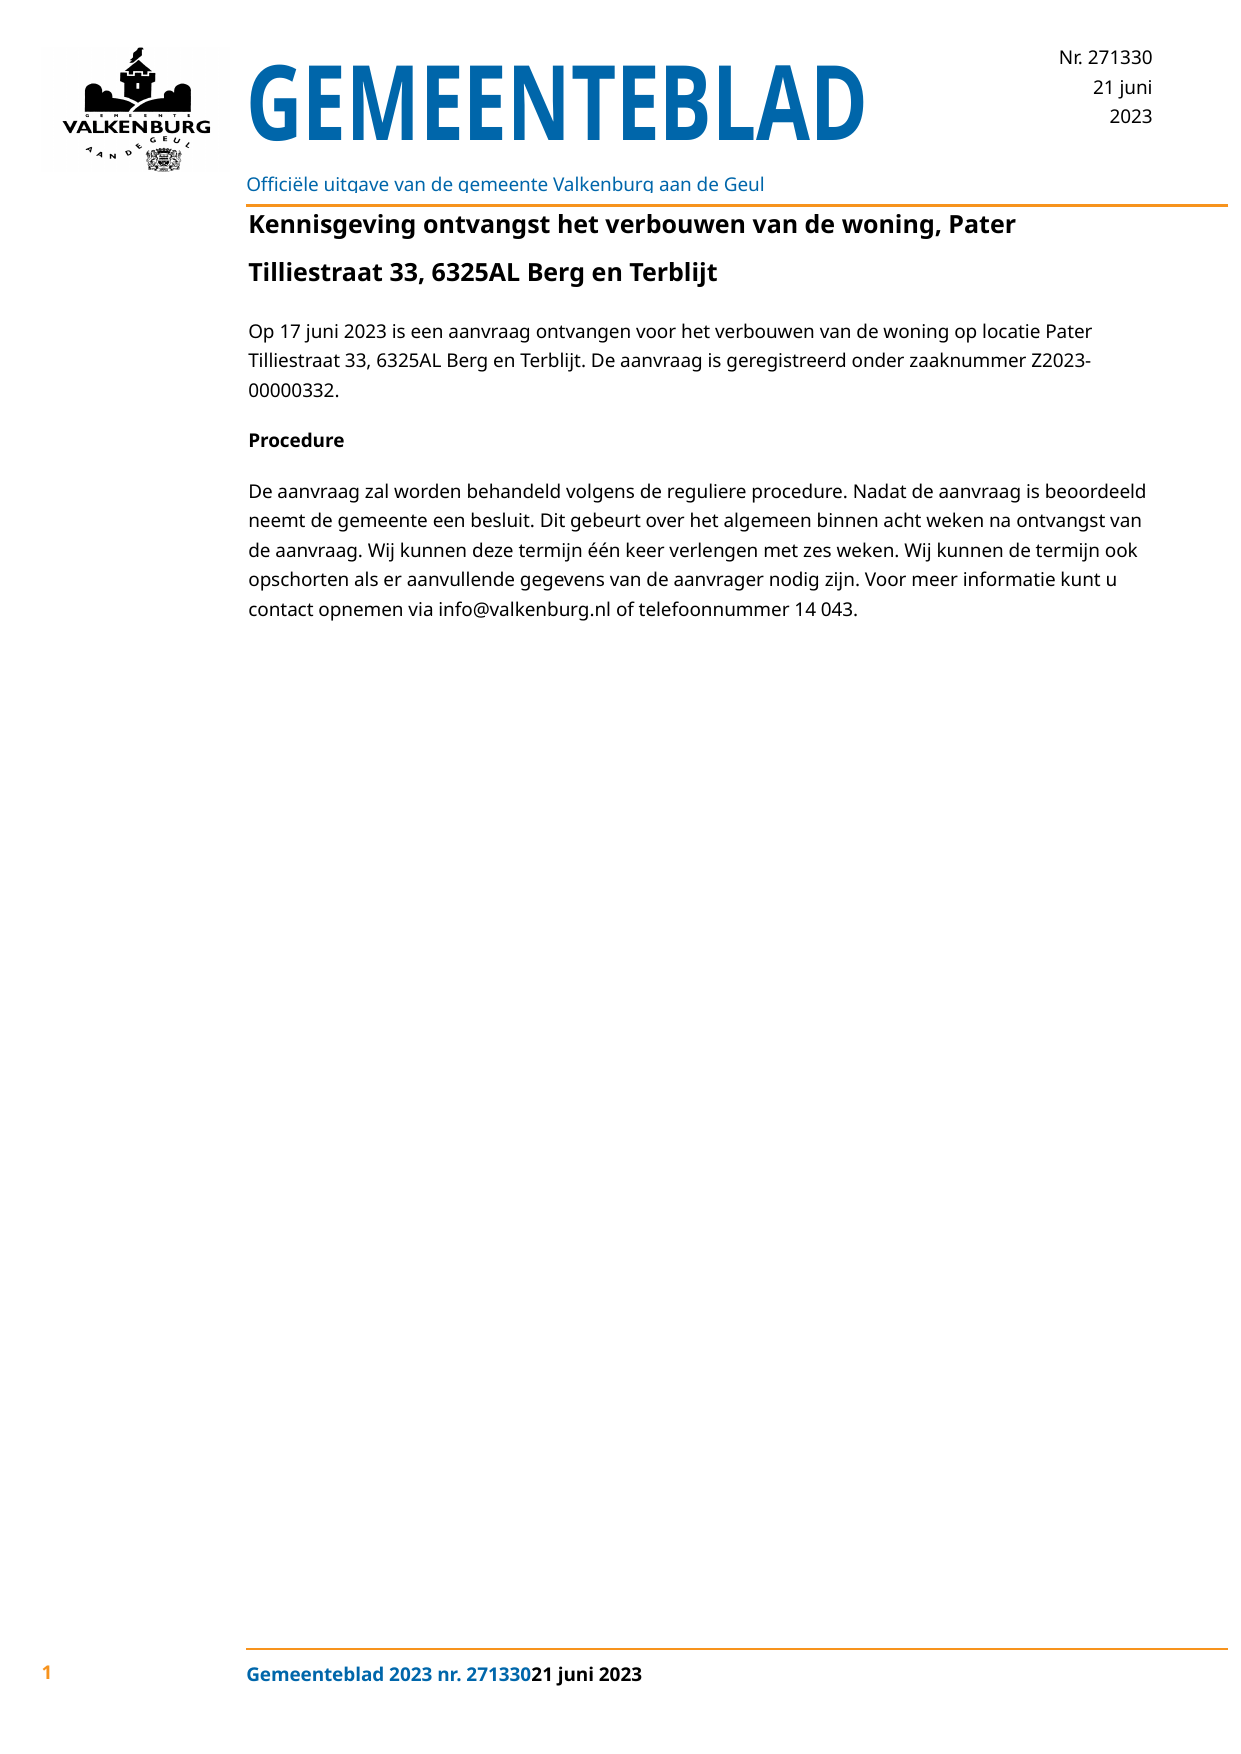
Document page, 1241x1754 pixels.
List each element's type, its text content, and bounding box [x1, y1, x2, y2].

text De aanvraag zal worden behandeld volgens de reguliere procedure. Nadat de aanvraag is beoordeeld neemt de gemeente een besluit. Dit gebeurt over het algemeen binnen acht weken na ontvangst van de aanvraag. Wij kunnen deze termijn één keer verlengen met zes weken. Wij kunnen de termijn ook opschorten als er aanvullende gegevens van de aanvrager nodig zijn. Voor meer informatie kunt u contact opnemen via info@valkenburg.nl of telefoonnummer 14 043. [248, 478, 1152, 622]
text Op 17 juni 2023 is een aanvraag ontvangen voor het verbouwen van de woning op locatie Pater Tilliestraat 33, 6325AL Berg en Terblijt. De aanvraag is geregistreerd onder zaaknummer Z2023-00000332. [248, 318, 1152, 403]
text Procedure [248, 427, 1152, 453]
picture [41, 47, 231, 172]
text Kennisgeving ontvangst het verbouwen van de woning, Pater Tilliestraat 33, 6325AL Berg en Terblijt [248, 207, 1152, 288]
